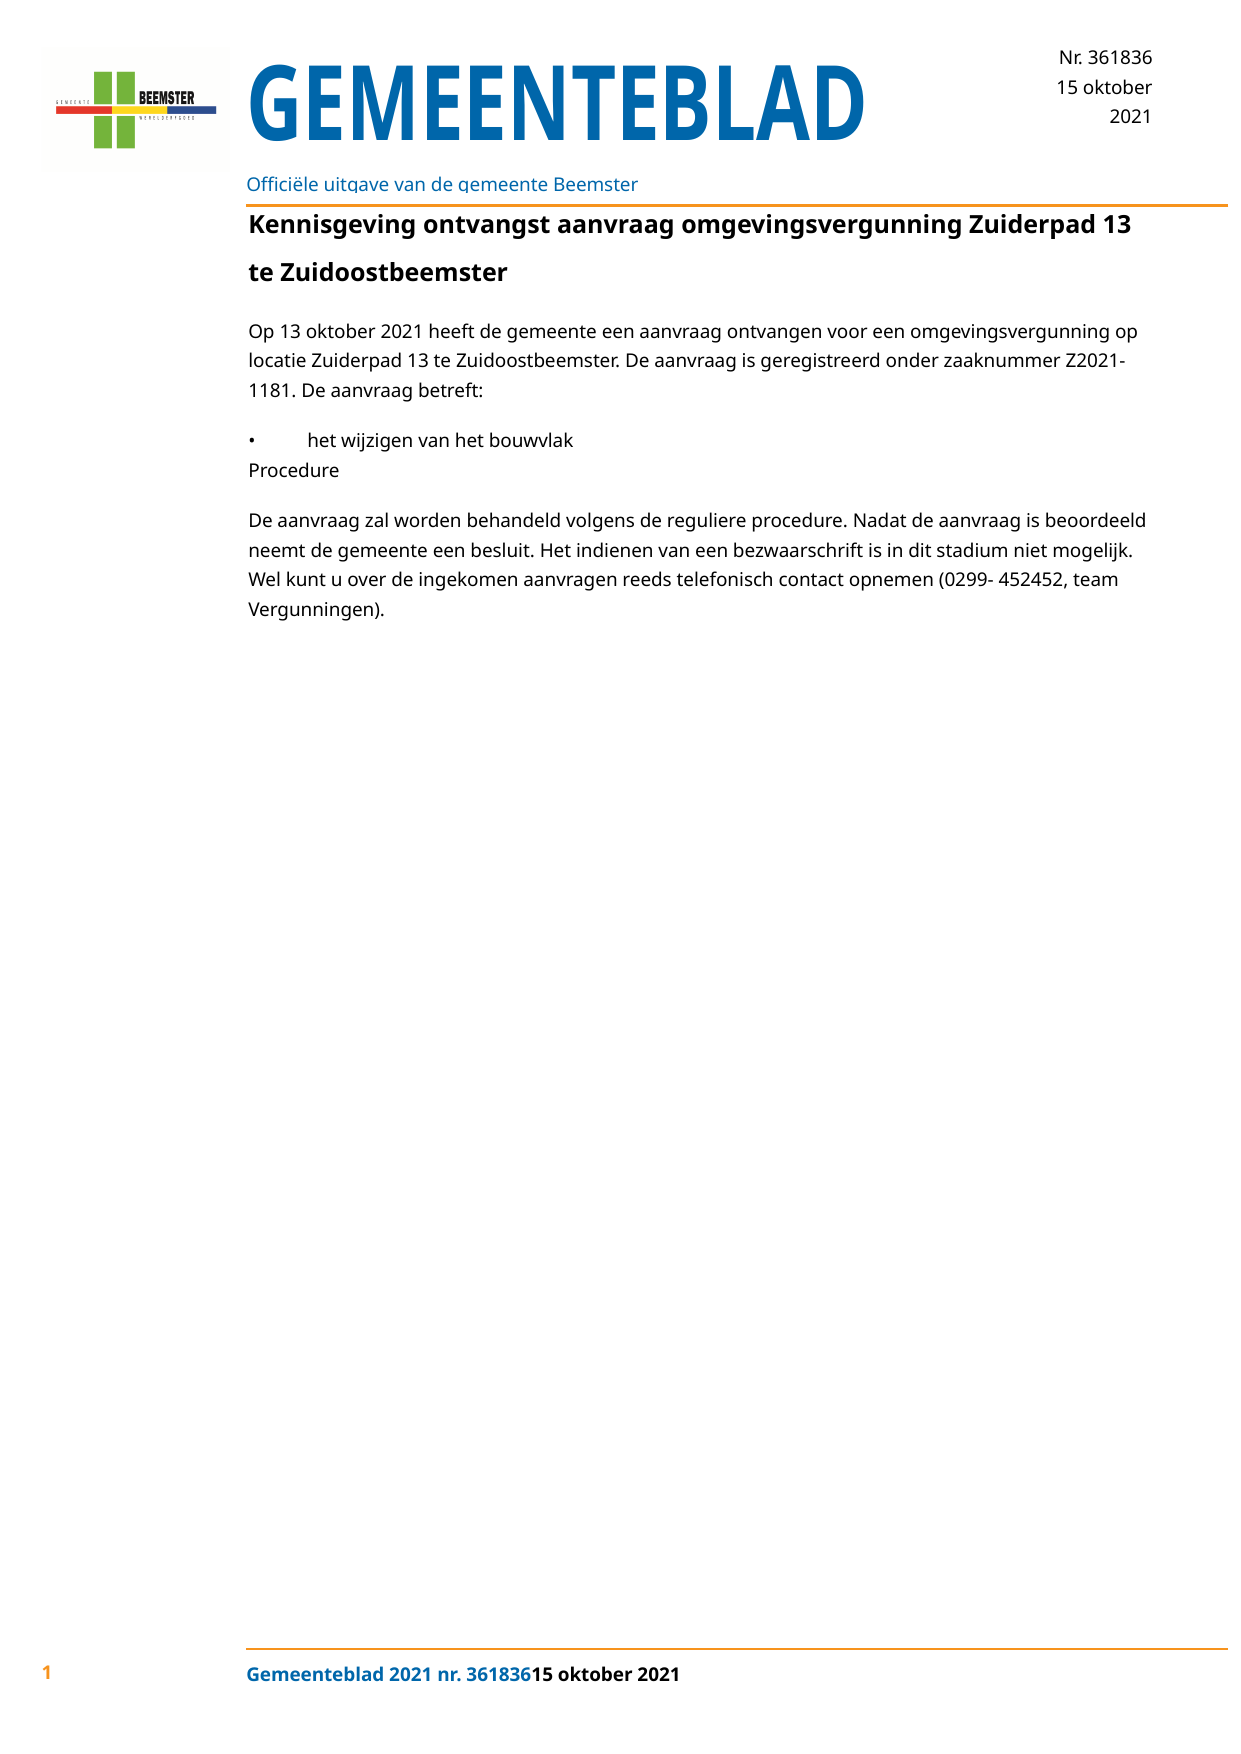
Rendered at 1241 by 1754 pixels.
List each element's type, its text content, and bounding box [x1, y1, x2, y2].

picture [41, 47, 231, 172]
list het wijzigen van het bouwvlak [248, 427, 1152, 453]
text Procedure [248, 457, 1152, 483]
text De aanvraag zal worden behandeld volgens de reguliere procedure. Nadat de aanvraag is beoordeeld neemt de gemeente een besluit. Het indienen van een bezwaarschrift is in dit stadium niet mogelijk. Wel kunt u over de ingekomen aanvragen reeds telefonisch contact opnemen (0299- 452452, team Vergunningen). [248, 507, 1152, 622]
text Kennisgeving ontvangst aanvraag omgevingsvergunning Zuiderpad 13 te Zuidoostbeemster [248, 207, 1152, 288]
text Op 13 oktober 2021 heeft de gemeente een aanvraag ontvangen voor een omgevingsvergunning op locatie Zuiderpad 13 te Zuidoostbeemster. De aanvraag is geregistreerd onder zaaknummer Z2021-1181. De aanvraag betreft: [248, 318, 1152, 403]
